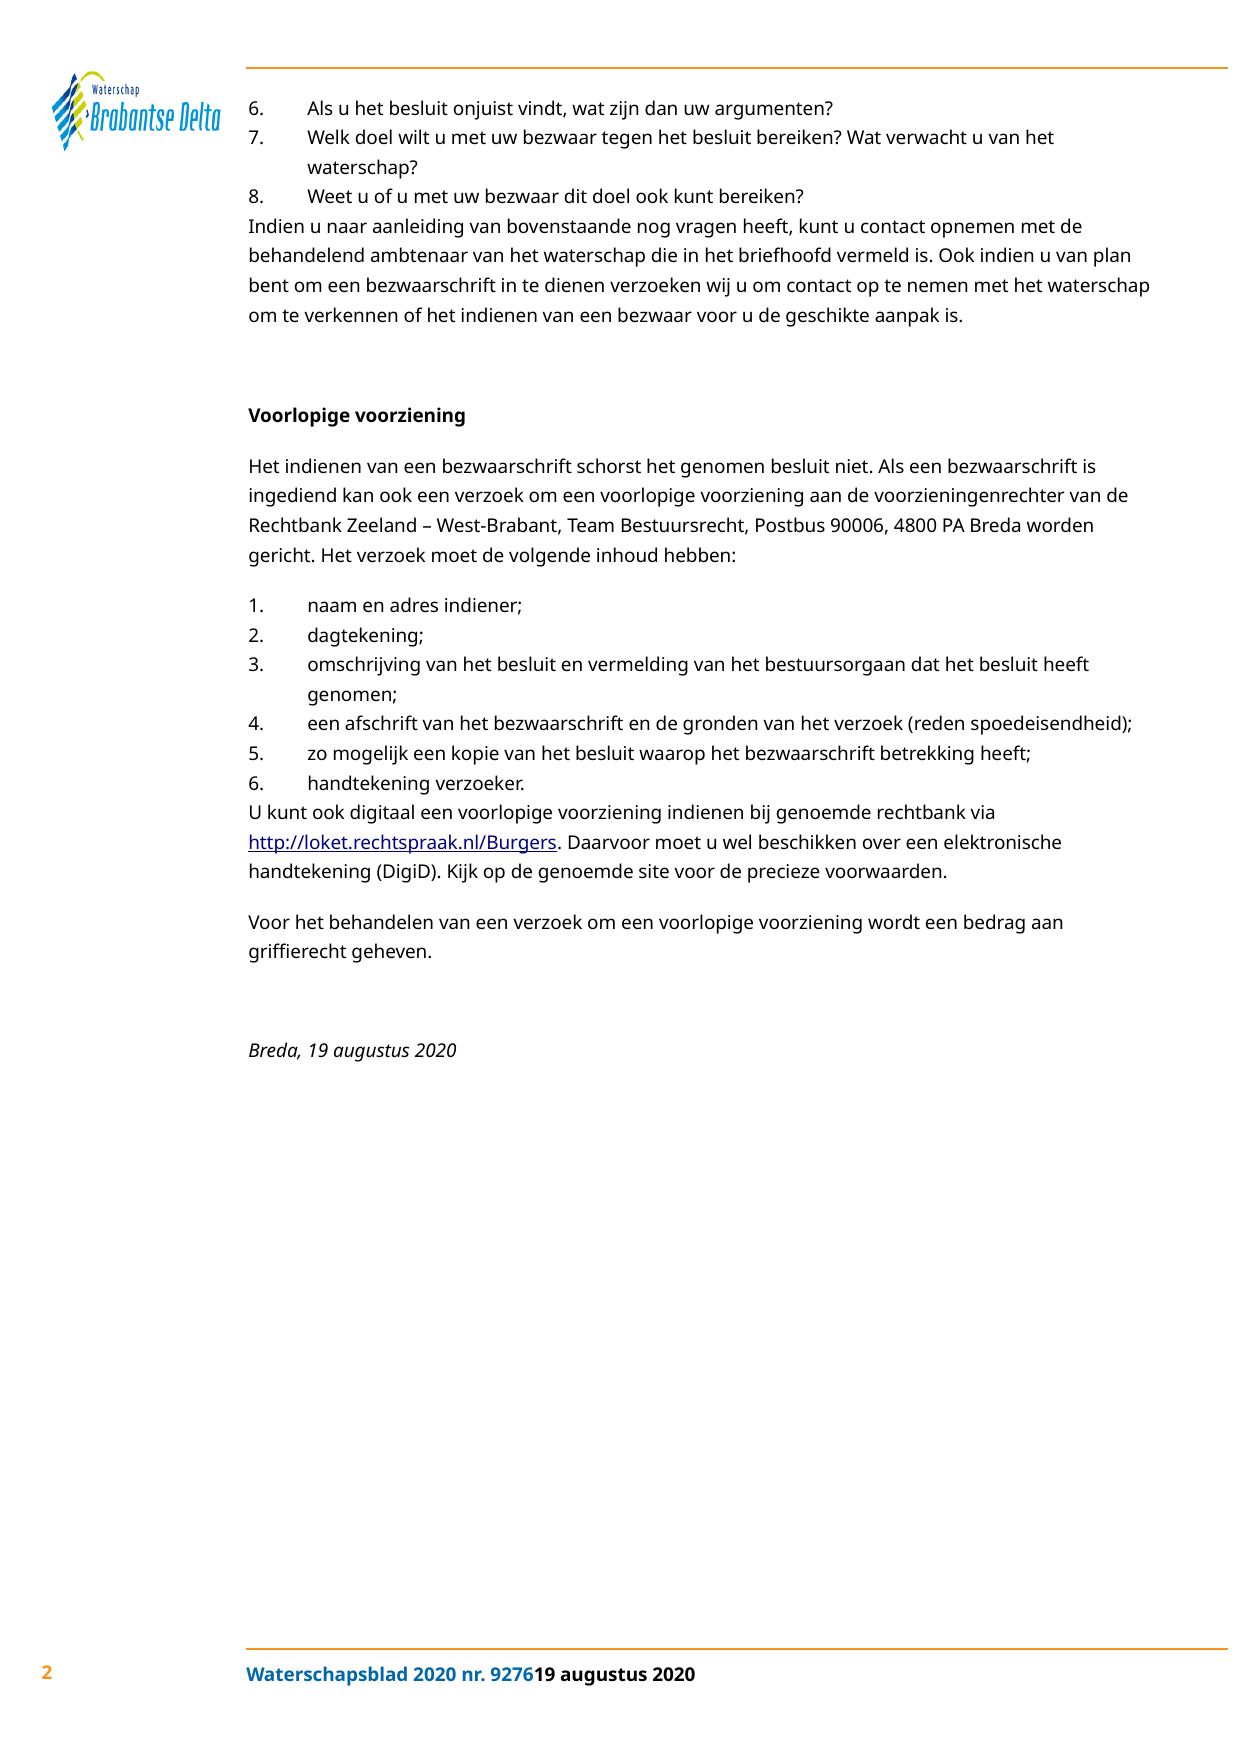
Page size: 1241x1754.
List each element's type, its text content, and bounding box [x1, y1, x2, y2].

text Indien u naar aanleiding van bovenstaande nog vragen heeft, kunt u contact opnemen met de behandelend ambtenaar van het waterschap die in het briefhoofd vermeld is. Ook indien u van plan bent om een bezwaarschrift in te dienen verzoeken wij u om contact op te nemen met het waterschap om te verkennen of het indienen van een bezwaar voor u de geschikte aanpak is. [248, 213, 1152, 328]
list Weet u of u met uw bezwaar dit doel ook kunt bereiken? [248, 183, 1152, 209]
list Welk doel wilt u met uw bezwaar tegen het besluit bereiken? Wat verwacht u van het waterschap? [248, 124, 1152, 180]
list omschrijving van het besluit en vermelding van het bestuursorgaan dat het besluit heeft genomen; [248, 651, 1152, 707]
list zo mogelijk een kopie van het besluit waarop het bezwaarschrift betrekking heeft; [248, 740, 1152, 766]
text Breda, 19 augustus 2020 [248, 1037, 1152, 1062]
list een afschrift van het bezwaarschrift en de gronden van het verzoek (reden spoedeisendheid); [248, 711, 1152, 736]
picture [41, 47, 231, 172]
text Het indienen van een bezwaarschrift schorst het genomen besluit niet. Als een bezwaarschrift is ingediend kan ook een verzoek om een voorlopige voorziening aan de voorzieningenrechter van de Rechtbank Zeeland – West-Brabant, Team Bestuursrecht, Postbus 90006, 4800 PA Breda worden gericht. Het verzoek moet de volgende inhoud hebben: [248, 453, 1152, 568]
list naam en adres indiener; [248, 592, 1152, 618]
list dagtekening; [248, 622, 1152, 648]
list handtekening verzoeker. [248, 770, 1152, 796]
text U kunt ook digitaal een voorlopige voorziening indienen bij genoemde rechtbank via http://loket.rechtspraak.nl/Burgers. Daarvoor moet u wel beschikken over een elektronische handtekening (DigiD). Kijk op de genoemde site voor de precieze voorwaarden. [248, 799, 1152, 884]
text Voorlopige voorziening [248, 403, 1152, 428]
list Als u het besluit onjuist vindt, wat zijn dan uw argumenten? [248, 95, 1152, 121]
text Voor het behandelen van een verzoek om een voorlopige voorziening wordt een bedrag aan griffierecht geheven. [248, 909, 1152, 964]
